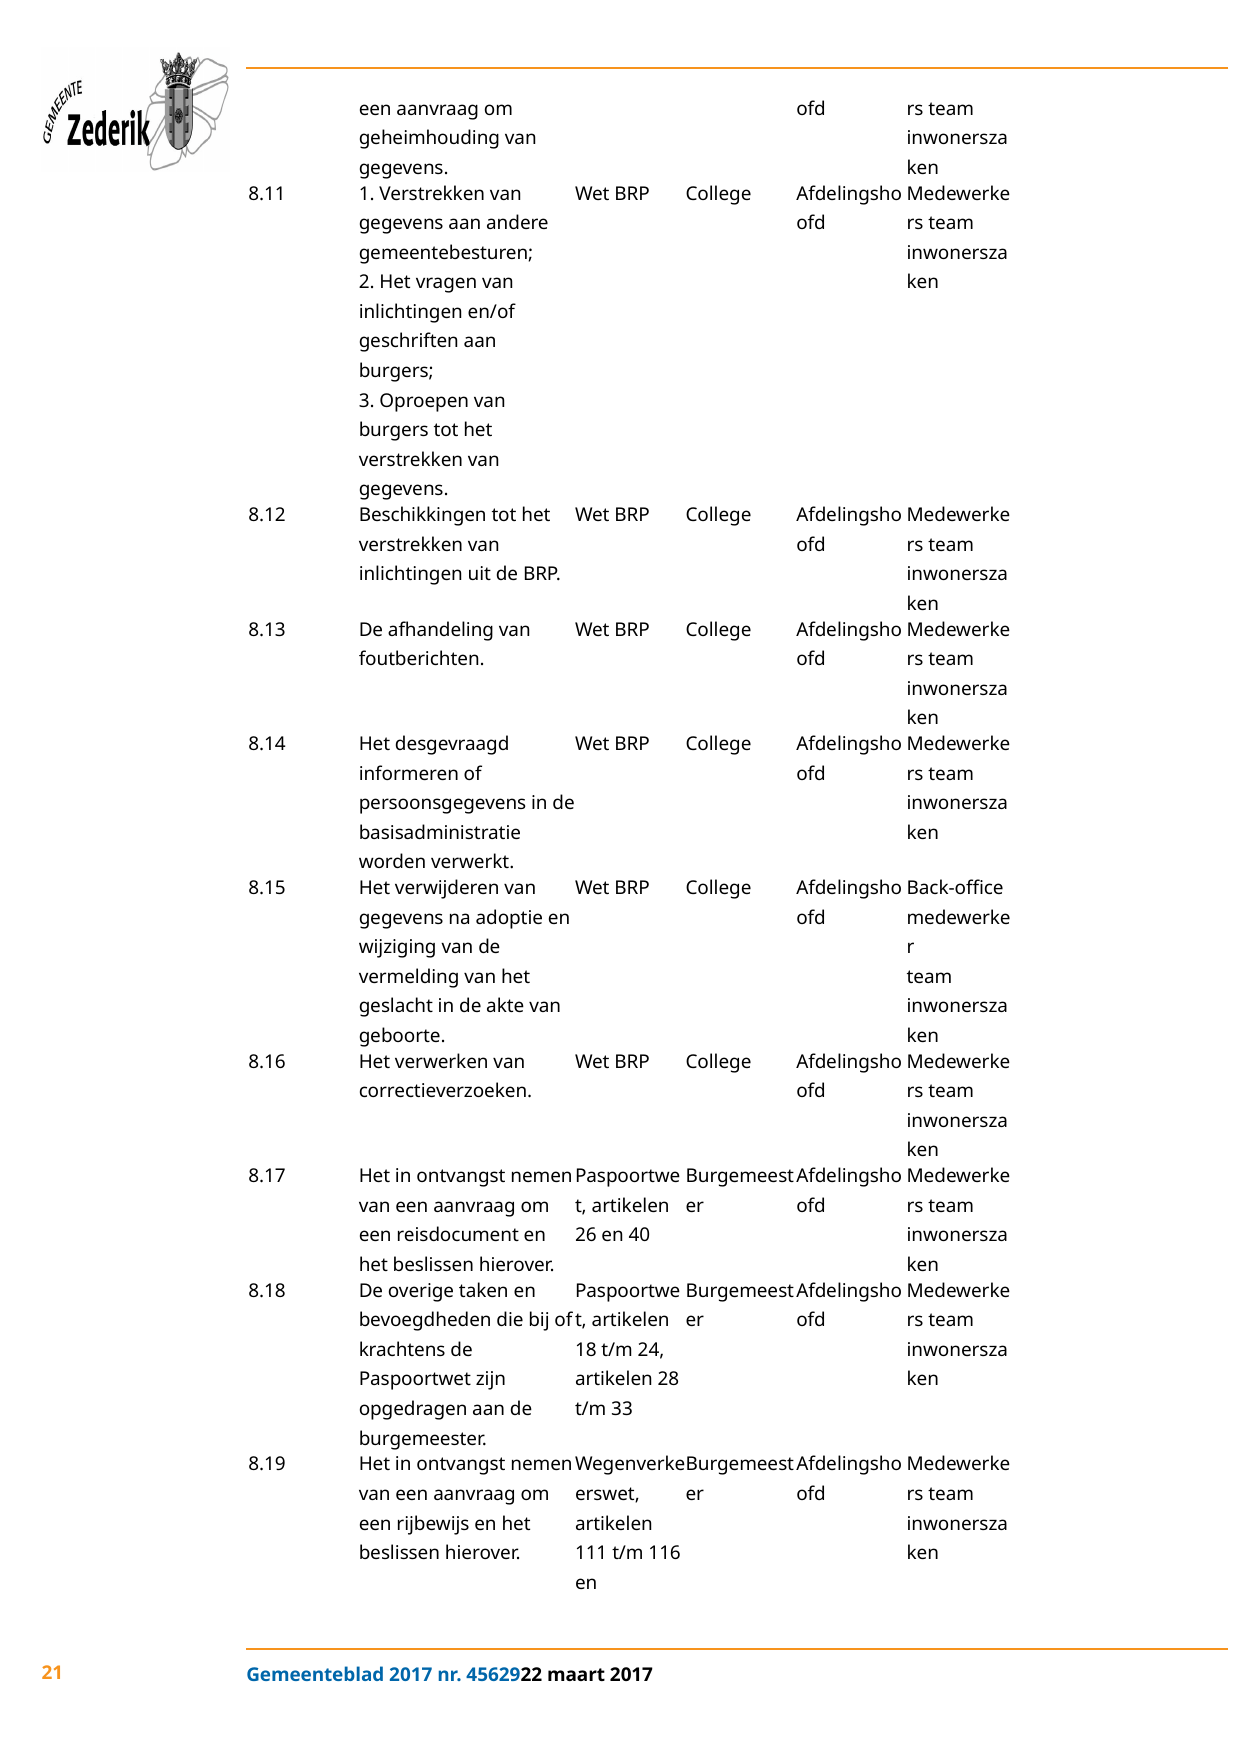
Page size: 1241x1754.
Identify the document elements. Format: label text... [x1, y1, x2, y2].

table_cell 1. Verstrekken van gegevens aan andere gemeentebesturen; 2. Het vragen van inlichtingen en/of geschriften aan burgers; 3. Oproepen van burgers tot het verstrekken van gegevens. [359, 180, 575, 501]
table_cell Wet BRP [575, 616, 685, 730]
table_cell Het desgevraagd informeren of persoonsgegevens in de basisadministratie worden verwerkt. [359, 730, 575, 874]
table_cell [1017, 1451, 1152, 1594]
table_cell Medewerkers team inwonerszaken [906, 180, 1017, 501]
table_cell Het verwijderen van gegevens na adoptie en wijziging van de vermelding van het geslacht in de akte van geboorte. [359, 874, 575, 1048]
table_cell Medewerkers team inwonerszaken [906, 501, 1017, 616]
table_cell Afdelingshoofd [796, 1277, 906, 1451]
table_cell Wet BRP [575, 730, 685, 874]
table_cell Afdelingshoofd [796, 180, 906, 501]
table_cell Beschikkingen tot het verstrekken van inlichtingen uit de BRP. [359, 501, 575, 616]
table_cell 8.18 [248, 1277, 358, 1451]
table_cell [1017, 1163, 1152, 1277]
table_cell Het in ontvangst nemen van een aanvraag om een rijbewijs en het beslissen hierover. [359, 1451, 575, 1594]
table_cell 8.13 [248, 616, 358, 730]
table_cell Burgemeester [685, 1451, 796, 1594]
table_cell Afdelingshoofd [796, 1163, 906, 1277]
table_cell [1017, 1277, 1152, 1451]
table_cell 8.16 [248, 1048, 358, 1162]
table_cell 8.11 [248, 180, 358, 501]
table_cell ofd [796, 95, 906, 180]
table_cell [575, 95, 685, 180]
table_cell College [685, 1048, 796, 1162]
table_cell Wet BRP [575, 1048, 685, 1162]
table_cell Medewerkers team inwonerszaken [906, 1048, 1017, 1162]
table_cell Afdelingshoofd [796, 616, 906, 730]
table_cell College [685, 730, 796, 874]
table_cell rs team inwonerszaken [906, 95, 1017, 180]
table_cell Het in ontvangst nemen van een aanvraag om een reisdocument en het beslissen hierover. [359, 1163, 575, 1277]
table_cell een aanvraag om geheimhouding van gegevens. [359, 95, 575, 180]
table_cell [1017, 730, 1152, 874]
table_cell 8.15 [248, 874, 358, 1048]
table_cell Afdelingshoofd [796, 1451, 906, 1594]
table_cell Medewerkers team inwonerszaken [906, 730, 1017, 874]
table_cell Medewerkers team inwonerszaken [906, 1163, 1017, 1277]
table_cell [1017, 501, 1152, 616]
table_cell De overige taken en bevoegdheden die bij of krachtens de Paspoortwet zijn opgedragen aan de burgemeester. [359, 1277, 575, 1451]
table_cell Paspoortwet, artikelen 26 en 40 [575, 1163, 685, 1277]
table_cell 8.17 [248, 1163, 358, 1277]
table_cell College [685, 501, 796, 616]
table_cell Wet BRP [575, 180, 685, 501]
table_cell [1017, 95, 1152, 180]
table_cell College [685, 180, 796, 501]
table_cell [248, 95, 358, 180]
table_cell Medewerkers team inwonerszaken [906, 1277, 1017, 1451]
table_cell College [685, 874, 796, 1048]
table_cell Afdelingshoofd [796, 1048, 906, 1162]
table_cell Wet BRP [575, 874, 685, 1048]
table_cell Back-office medewerker team inwonerszaken [906, 874, 1017, 1048]
table_cell Afdelingshoofd [796, 874, 906, 1048]
table_cell Burgemeester [685, 1163, 796, 1277]
table_cell College [685, 616, 796, 730]
table_cell De afhandeling van foutberichten. [359, 616, 575, 730]
table_cell Afdelingshoofd [796, 730, 906, 874]
table_cell Medewerkers team inwonerszaken [906, 616, 1017, 730]
table_cell 8.14 [248, 730, 358, 874]
table_cell Het verwerken van correctieverzoeken. [359, 1048, 575, 1162]
table_cell Afdelingshoofd [796, 501, 906, 616]
table_cell Wegenverkeerswet, artikelen 111 t/m 116 en [575, 1451, 685, 1594]
table_cell Burgemeester [685, 1277, 796, 1451]
table_cell Medewerkers team inwonerszaken [906, 1451, 1017, 1594]
picture [41, 47, 231, 172]
table_cell [1017, 180, 1152, 501]
table_cell Paspoortwet, artikelen 18 t/m 24, artikelen 28 t/m 33 [575, 1277, 685, 1451]
table_cell 8.12 [248, 501, 358, 616]
table_cell [1017, 616, 1152, 730]
table_cell [1017, 1048, 1152, 1162]
table_cell 8.19 [248, 1451, 358, 1594]
table_cell [1017, 874, 1152, 1048]
table_cell [685, 95, 796, 180]
table_cell Wet BRP [575, 501, 685, 616]
